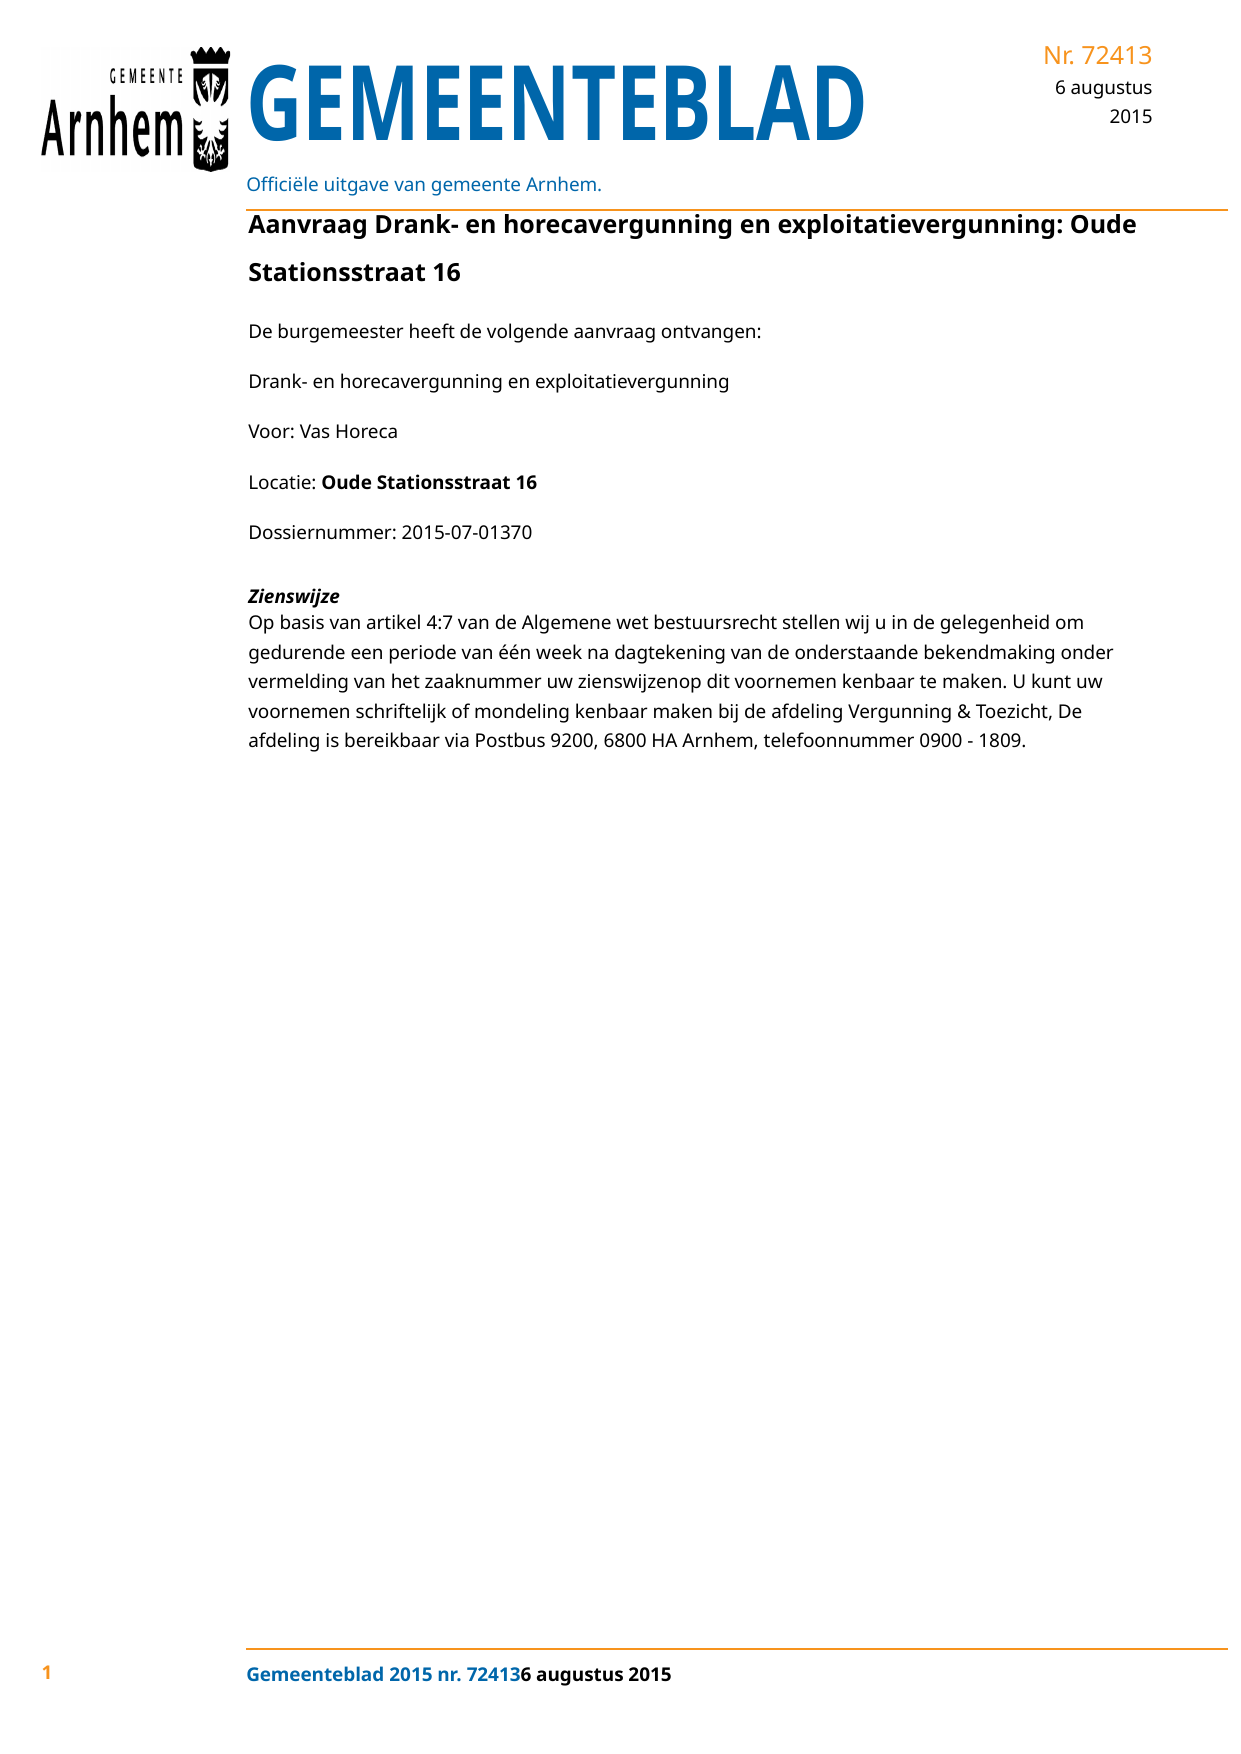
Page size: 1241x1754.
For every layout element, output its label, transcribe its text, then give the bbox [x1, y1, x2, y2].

text Zienswijze [248, 583, 1152, 609]
text Voor: Vas Horeca [248, 419, 1152, 444]
text Aanvraag Drank- en horecavergunning en exploitatievergunning: Oude Stationsstraat 16 [248, 211, 1152, 288]
text Dossiernummer: 2015-07-01370 [248, 519, 1152, 545]
text De burgemeester heeft de volgende aanvraag ontvangen: [248, 318, 1152, 344]
text Locatie: Oude Stationsstraat 16 [248, 469, 1152, 495]
text Drank- en horecavergunning en exploitatievergunning [248, 368, 1152, 394]
picture [41, 47, 231, 172]
text Op basis van artikel 4:7 van de Algemene wet bestuursrecht stellen wij u in de gelegenheid om gedurende een periode van één week na dagtekening van de onderstaande bekendmaking onder vermelding van het zaaknummer uw zienswijzenop dit voornemen kenbaar te maken. U kunt uw voornemen schriftelijk of mondeling kenbaar maken bij de afdeling Vergunning & Toezicht, De afdeling is bereikbaar via Postbus 9200, 6800 HA Arnhem, telefoonnummer 0900 - 1809. [248, 609, 1152, 753]
